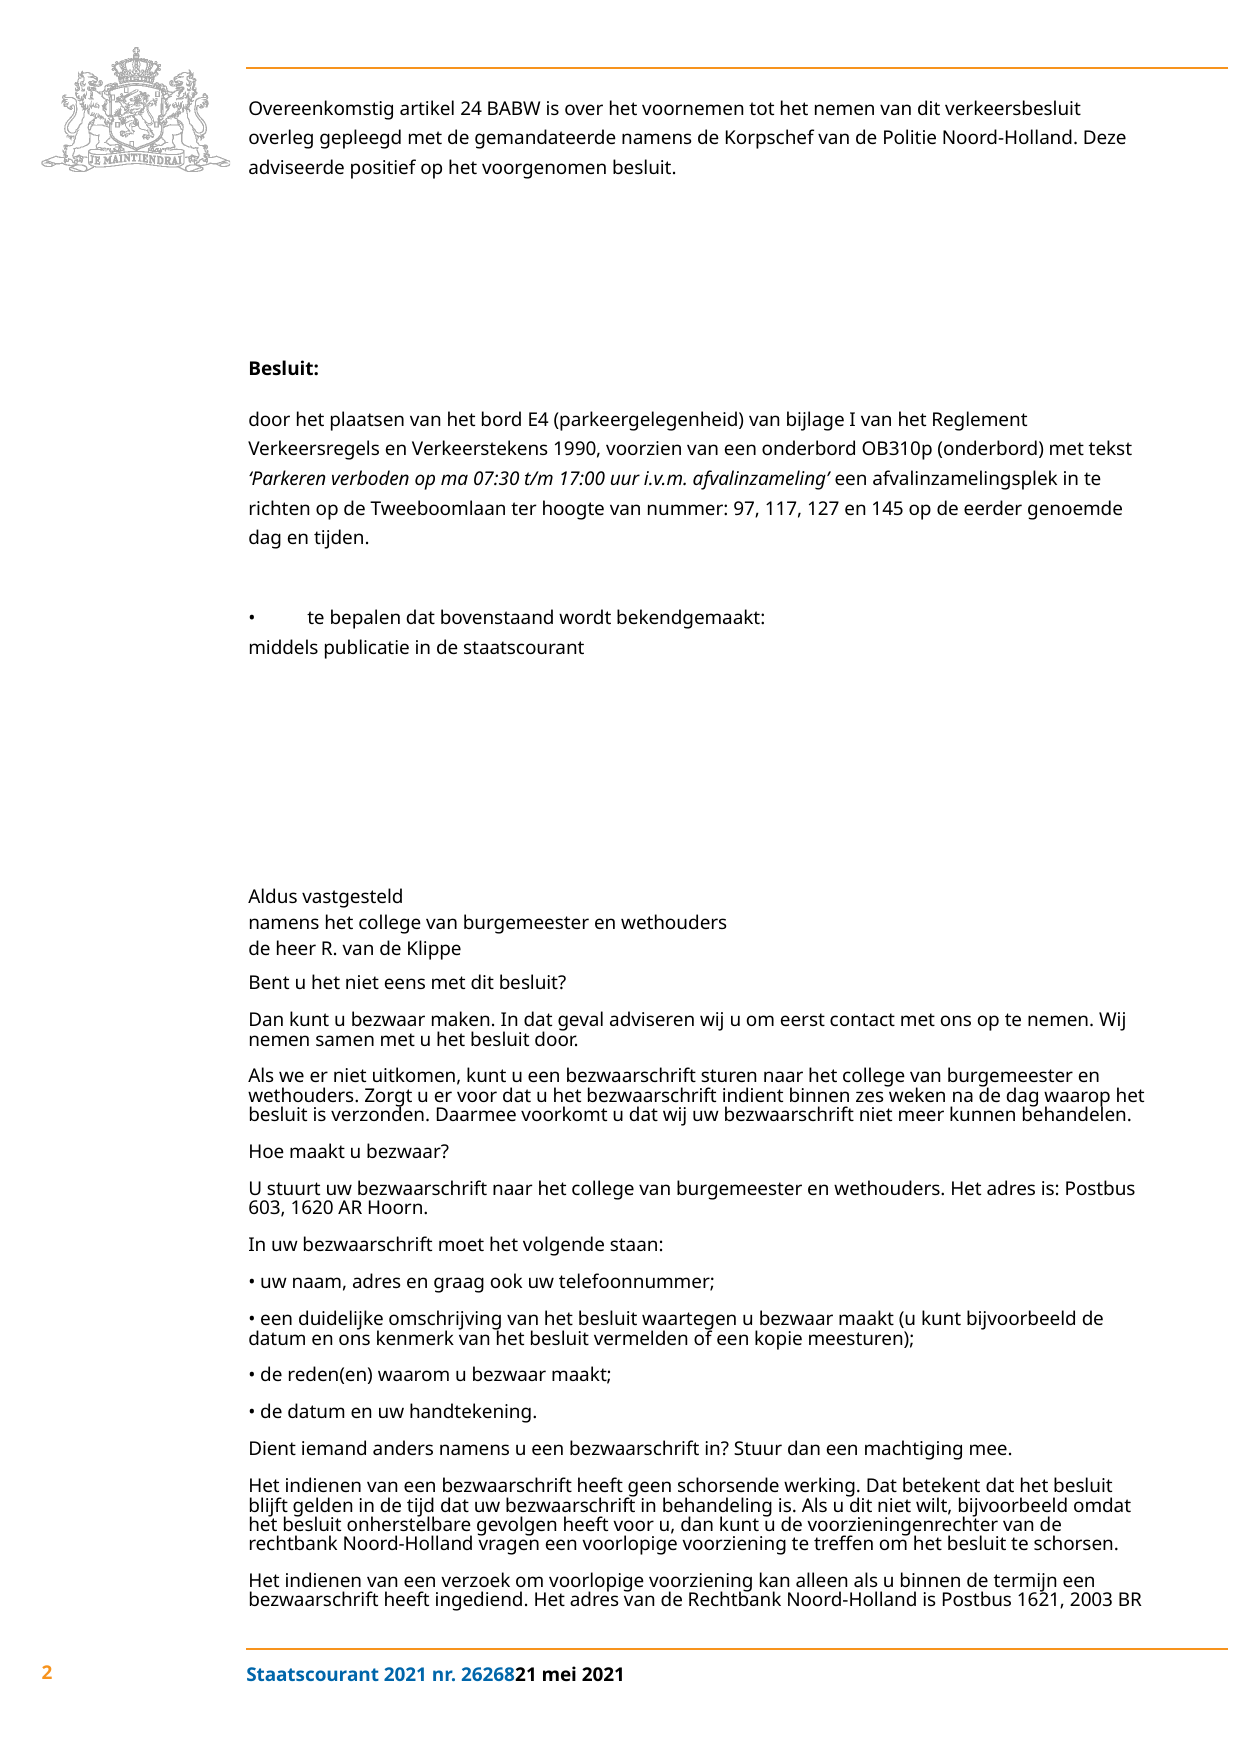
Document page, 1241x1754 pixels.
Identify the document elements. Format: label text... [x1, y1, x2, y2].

text • uw naam, adres en graag ook uw telefoonnummer; [248, 1273, 1152, 1292]
text Het indienen van een verzoek om voorlopige voorziening kan alleen als u binnen de termijn een bezwaarschrift heeft ingediend. Het adres van de Rechtbank Noord-Holland is Postbus 1621, 2003 BR [248, 1572, 1152, 1611]
picture [41, 47, 231, 172]
text Aldus vastgesteld [248, 883, 1152, 909]
text • de datum en uw handtekening. [248, 1403, 1152, 1423]
text door het plaatsen van het bord E4 (parkeergelegenheid) van bijlage I van het Reglement Verkeersregels en Verkeerstekens 1990, voorzien van een onderbord OB310p (onderbord) met tekst ‘Parkeren verboden op ma 07:30 t/m 17:00 uur i.v.m. afvalinzameling’ een afvalinzamelingsplek in te richten op de Tweeboomlaan ter hoogte van nummer: 97, 117, 127 en 145 op de eerder genoemde dag en tijden. [248, 406, 1152, 550]
text In uw bezwaarschrift moet het volgende staan: [248, 1236, 1152, 1256]
text middels publicatie in de staatscourant [248, 634, 1152, 660]
text Als we er niet uitkomen, kunt u een bezwaarschrift sturen naar het college van burgemeester en wethouders. Zorgt u er voor dat u het bezwaarschrift indient binnen zes weken na de dag waarop het besluit is verzonden. Daarmee voorkomt u dat wij uw bezwaarschrift niet meer kunnen behandelen. [248, 1067, 1152, 1125]
text namens het college van burgemeester en wethouders [248, 909, 1152, 935]
text • de reden(en) waarom u bezwaar maakt; [248, 1366, 1152, 1386]
text Overeenkomstig artikel 24 BABW is over het voornemen tot het nemen van dit verkeersbesluit overleg gepleegd met de gemandateerde namens de Korpschef van de Politie Noord-Holland. Deze adviseerde positief op het voorgenomen besluit. [248, 95, 1152, 180]
text • een duidelijke omschrijving van het besluit waartegen u bezwaar maakt (u kunt bijvoorbeeld de datum en ons kenmerk van het besluit vermelden of een kopie meesturen); [248, 1310, 1152, 1349]
list te bepalen dat bovenstaand wordt bekendgemaakt: [248, 604, 1152, 630]
text Het indienen van een bezwaarschrift heeft geen schorsende werking. Dat betekent dat het besluit blijft gelden in de tijd dat uw bezwaarschrift in behandeling is. Als u dit niet wilt, bijvoorbeeld omdat het besluit onherstelbare gevolgen heeft voor u, dan kunt u de voorzieningenrechter van de rechtbank Noord-Holland vragen een voorlopige voorziening te treffen om het besluit te schorsen. [248, 1477, 1152, 1554]
text Dan kunt u bezwaar maken. In dat geval adviseren wij u om eerst contact met ons op te nemen. Wij nemen samen met u het besluit door. [248, 1011, 1152, 1050]
text Besluit: [248, 356, 1152, 381]
text Hoe maakt u bezwaar? [248, 1143, 1152, 1162]
text de heer R. van de Klippe [248, 935, 1152, 961]
text Dient iemand anders namens u een bezwaarschrift in? Stuur dan een machtiging mee. [248, 1440, 1152, 1460]
text U stuurt uw bezwaarschrift naar het college van burgemeester en wethouders. Het adres is: Postbus 603, 1620 AR Hoorn. [248, 1180, 1152, 1218]
text Bent u het niet eens met dit besluit? [248, 974, 1152, 993]
